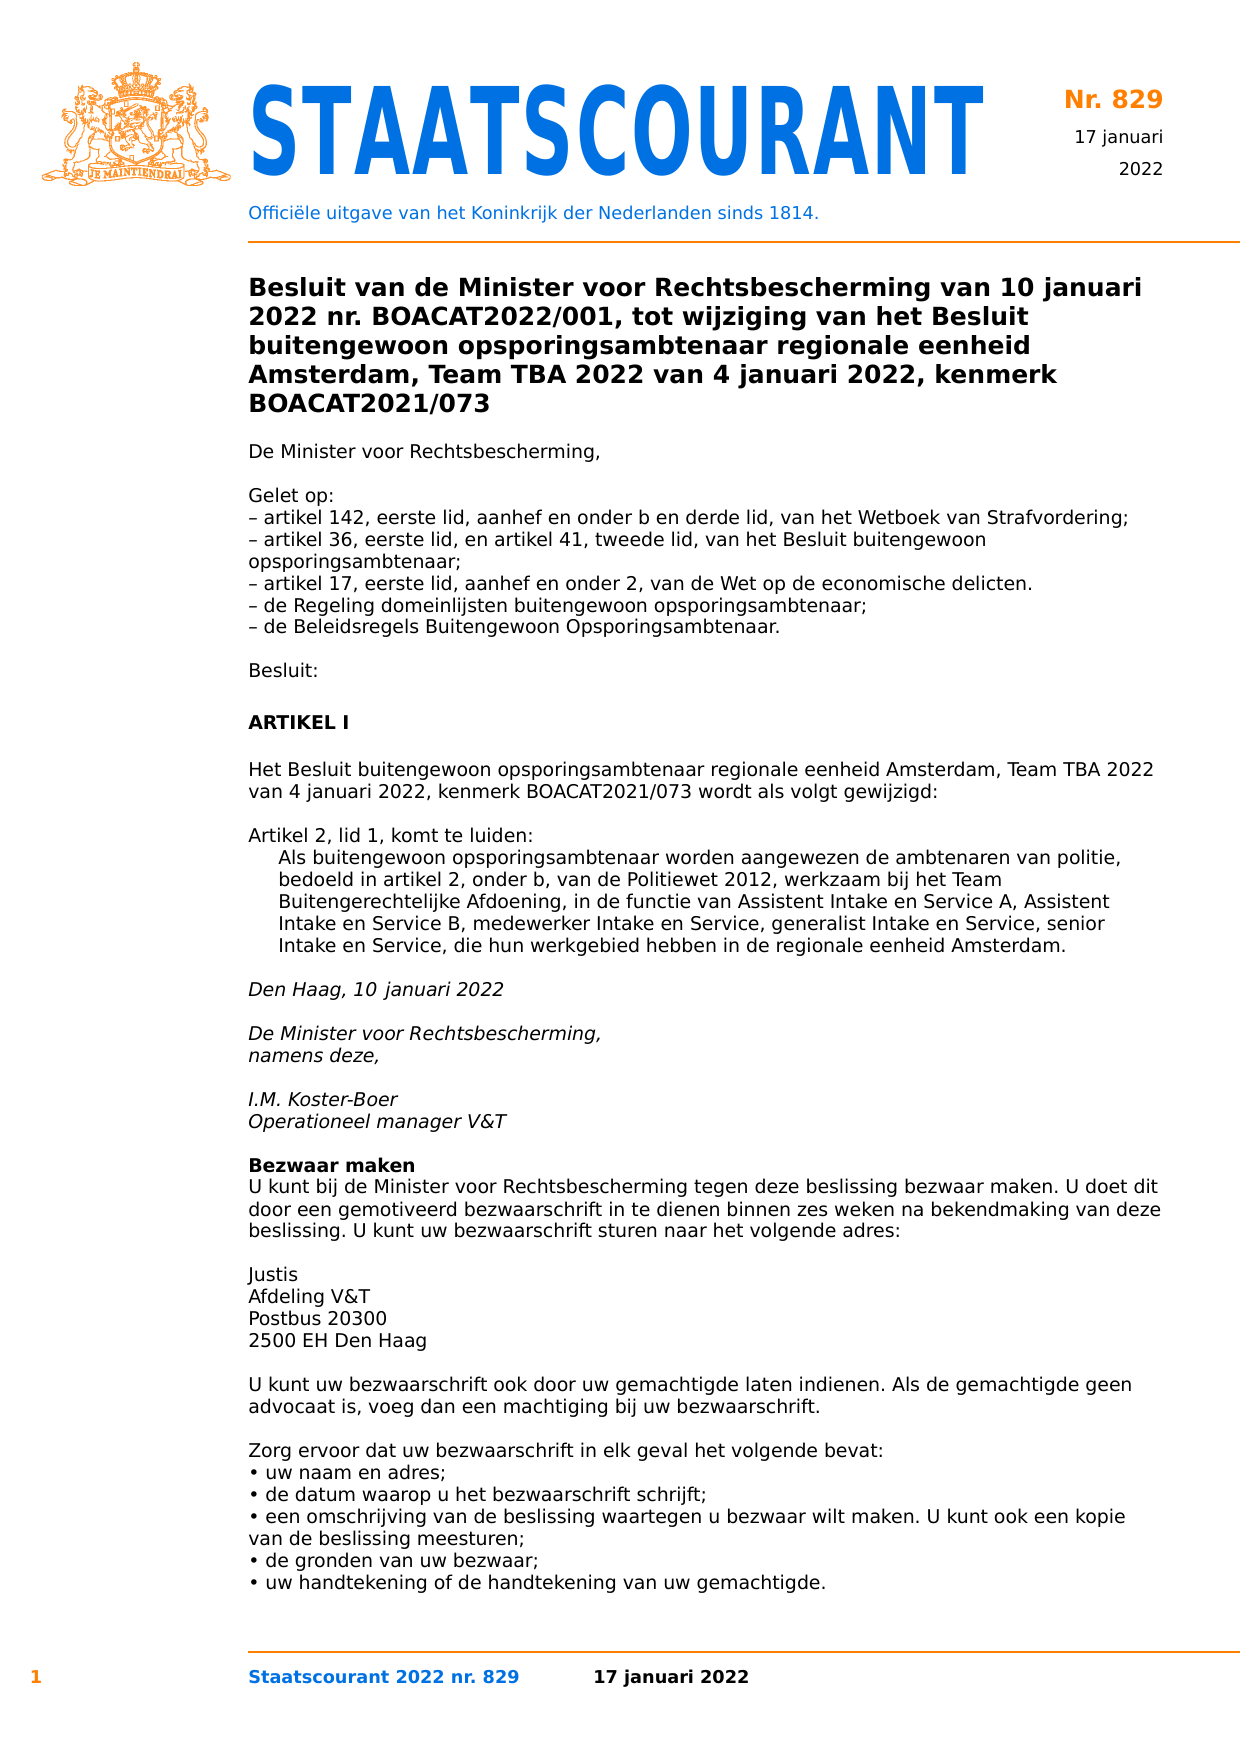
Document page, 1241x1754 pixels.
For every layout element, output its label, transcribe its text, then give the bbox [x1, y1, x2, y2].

text – de Regeling domeinlijsten buitengewoon opsporingsambtenaar; [248, 594, 1163, 616]
text – artikel 17, eerste lid, aanhef en onder 2, van de Wet op de economische delicten. [248, 572, 1163, 594]
text Het Besluit buitengewoon opsporingsambtenaar regionale eenheid Amsterdam, Team TBA 2022 van 4 januari 2022, kenmerk BOACAT2021/073 wordt als volgt gewijzigd: [248, 759, 1163, 803]
text Artikel 2, lid 1, komt te luiden: [248, 825, 1163, 847]
text Zorg ervoor dat uw bezwaarschrift in elk geval het volgende bevat: [248, 1440, 1163, 1462]
table_cell 2022 [998, 153, 1240, 203]
subtitle ARTIKEL I [248, 712, 1163, 734]
text Justis [248, 1264, 1163, 1286]
text U kunt uw bezwaarschrift ook door uw gemachtigde laten indienen. Als de gemachtigde geen advocaat is, voeg dan een machtiging bij uw bezwaarschrift. [248, 1374, 1163, 1418]
text Besluit: [248, 660, 1163, 682]
text U kunt bij de Minister voor Rechtsbescherming tegen deze beslissing bezwaar maken. U doet dit door een gemotiveerd bezwaarschrift in te dienen binnen zes weken na bekendmaking van deze beslissing. U kunt uw bezwaarschrift sturen naar het volgende adres: [248, 1176, 1163, 1242]
text • de gronden van uw bezwaar; [248, 1550, 1163, 1572]
text Als buitengewoon opsporingsambtenaar worden aangewezen de ambtenaren van politie, bedoeld in artikel 2, onder b, van de Politiewet 2012, werkzaam bij het Team Buitengerechtelijke Afdoening, in de functie van Assistent Intake en Service A, Assistent Intake en Service B, medewerker Intake en Service, generalist Intake en Service, senior Intake en Service, die hun werkgebied hebben in de regionale eenheid Amsterdam. [278, 847, 1163, 957]
text De Minister voor Rechtsbescherming, namens deze, I.M. Koster-Boer Operationeel manager V&T [248, 1023, 1163, 1133]
text – de Beleidsregels Buitengewoon Opsporingsambtenaar. [248, 616, 1163, 638]
subtitle Besluit van de Minister voor Rechtsbescherming van 10 januari 2022 nr. BOACAT2022/001, tot wijziging van het Besluit buitengewoon opsporingsambtenaar regionale eenheid Amsterdam, Team TBA 2022 van 4 januari 2022, kenmerk BOACAT2021/073 [248, 273, 1163, 419]
text 2500 EH Den Haag [248, 1330, 1163, 1352]
text Bezwaar maken [248, 1154, 1163, 1176]
text • uw handtekening of de handtekening van uw gemachtigde. [248, 1572, 1163, 1594]
text Postbus 20300 [248, 1308, 1163, 1330]
table_cell Officiële uitgave van het Koninkrijk der Nederlanden sinds 1814. [248, 203, 1240, 241]
text • de datum waarop u het bezwaarschrift schrijft; [248, 1484, 1163, 1506]
text • een omschrijving van de beslissing waartegen u bezwaar wilt maken. U kunt ook een kopie van de beslissing meesturen; [248, 1506, 1163, 1550]
picture [41, 62, 231, 186]
text Gelet op: [248, 484, 1163, 507]
text – artikel 142, eerste lid, aanhef en onder b en derde lid, van het Wetboek van Strafvordering; [248, 507, 1163, 528]
table_header Nr. 829 [998, 62, 1240, 121]
table_header STAATSCOURANT [248, 62, 998, 203]
text Den Haag, 10 januari 2022 [248, 979, 1163, 1001]
text • uw naam en adres; [248, 1462, 1163, 1484]
text Afdeling V&T [248, 1286, 1163, 1308]
text – artikel 36, eerste lid, en artikel 41, tweede lid, van het Besluit buitengewoon opsporingsambtenaar; [248, 528, 1163, 572]
text De Minister voor Rechtsbescherming, [248, 441, 1163, 463]
table_header [25, 62, 248, 241]
table_cell 17 januari [998, 121, 1240, 153]
